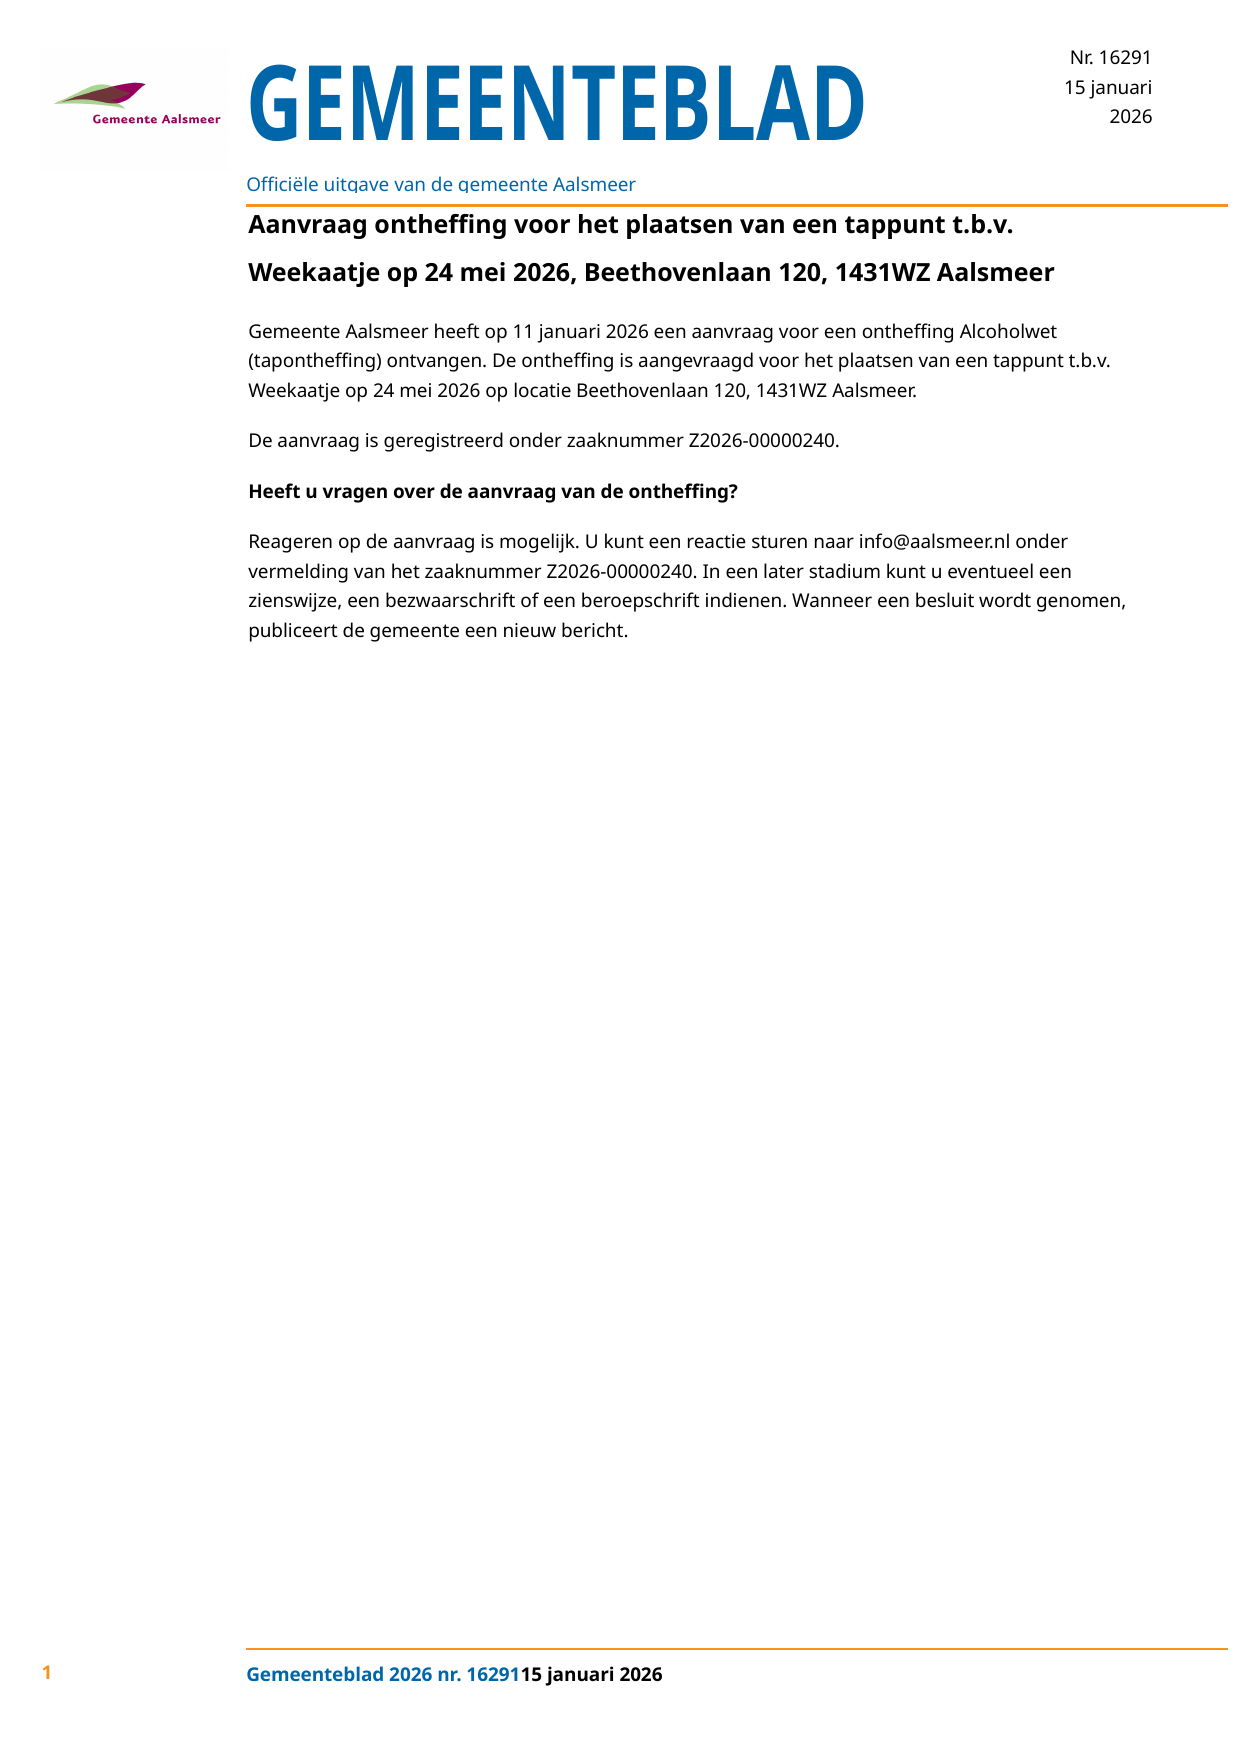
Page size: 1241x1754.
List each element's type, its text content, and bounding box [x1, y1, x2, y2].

text Reageren op de aanvraag is mogelijk. U kunt een reactie sturen naar info@aalsmeer.nl onder vermelding van het zaaknummer Z2026-00000240. In een later stadium kunt u eventueel een zienswijze, een bezwaarschrift of een beroepschrift indienen. Wanneer een besluit wordt genomen, publiceert de gemeente een nieuw bericht. [248, 528, 1152, 643]
text Heeft u vragen over de aanvraag van de ontheffing? [248, 478, 1152, 504]
text Gemeente Aalsmeer heeft op 11 januari 2026 een aanvraag voor een ontheffing Alcoholwet (tapontheffing) ontvangen. De ontheffing is aangevraagd voor het plaatsen van een tappunt t.b.v. Weekaatje op 24 mei 2026 op locatie Beethovenlaan 120, 1431WZ Aalsmeer. [248, 318, 1152, 403]
text De aanvraag is geregistreerd onder zaaknummer Z2026-00000240. [248, 427, 1152, 453]
picture [41, 47, 231, 172]
text Aanvraag ontheffing voor het plaatsen van een tappunt t.b.v. Weekaatje op 24 mei 2026, Beethovenlaan 120, 1431WZ Aalsmeer [248, 207, 1152, 288]
